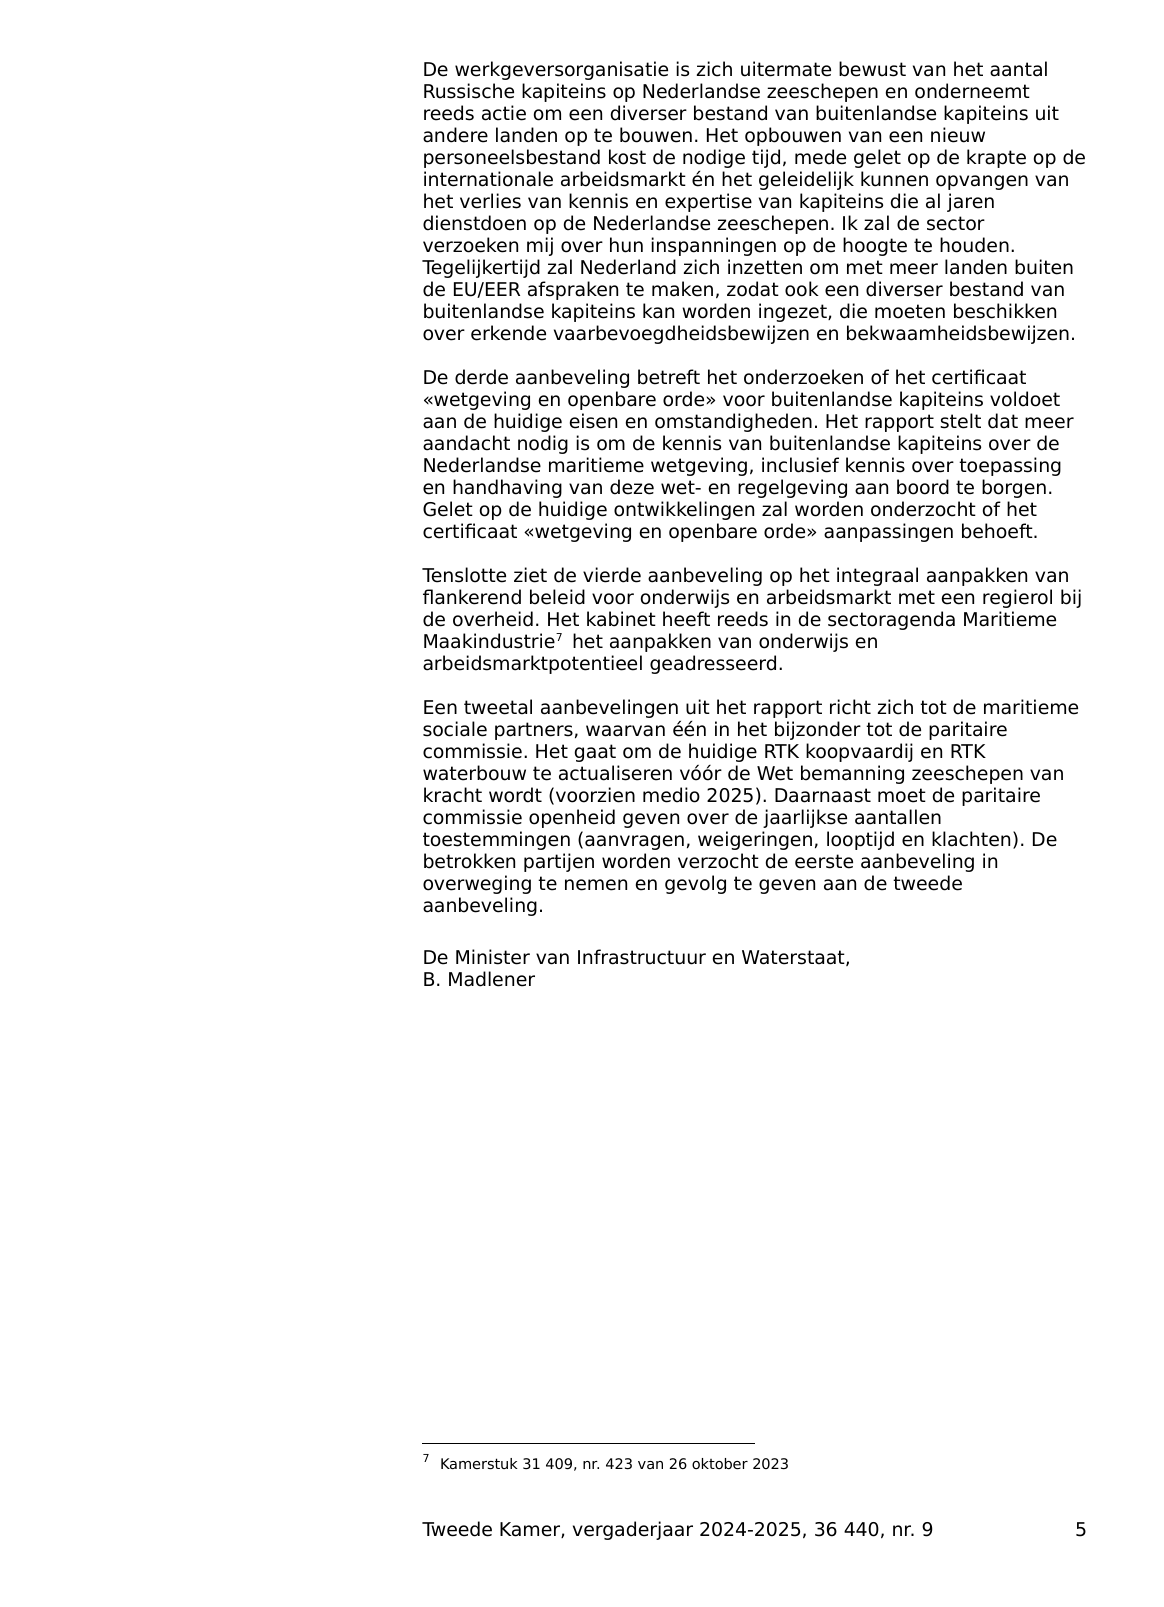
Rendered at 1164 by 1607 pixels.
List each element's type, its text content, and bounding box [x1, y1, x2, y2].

text De werkgeversorganisatie is zich uitermate bewust van het aantal Russische kapiteins op Nederlandse zeeschepen en onderneemt reeds actie om een diverser bestand van buitenlandse kapiteins uit andere landen op te bouwen. Het opbouwen van een nieuw personeelsbestand kost de nodige tijd, mede gelet op de krapte op de internationale arbeidsmarkt én het geleidelijk kunnen opvangen van het verlies van kennis en expertise van kapiteins die al jaren dienstdoen op de Nederlandse zeeschepen. Ik zal de sector verzoeken mij over hun inspanningen op de hoogte te houden. Tegelijkertijd zal Nederland zich inzetten om met meer landen buiten de EU/EER afspraken te maken, zodat ook een diverser bestand van buitenlandse kapiteins kan worden ingezet, die moeten beschikken over erkende vaarbevoegdheidsbewijzen en bekwaamheidsbewijzen. [422, 59, 1087, 345]
text De derde aanbeveling betreft het onderzoeken of het certificaat «wetgeving en openbare orde» voor buitenlandse kapiteins voldoet aan de huidige eisen en omstandigheden. Het rapport stelt dat meer aandacht nodig is om de kennis van buitenlandse kapiteins over de Nederlandse maritieme wetgeving, inclusief kennis over toepassing en handhaving van deze wet- en regelgeving aan boord te borgen. Gelet op de huidige ontwikkelingen zal worden onderzocht of het certificaat «wetgeving en openbare orde» aanpassingen behoeft. [422, 367, 1087, 543]
text De Minister van Infrastructuur en Waterstaat, B. Madlener [422, 947, 1087, 991]
text Tenslotte ziet de vierde aanbeveling op het integraal aanpakken van flankerend beleid voor onderwijs en arbeidsmarkt met een regierol bij de overheid. Het kabinet heeft reeds in de sectoragenda Maritieme Maakindustrie het aanpakken van onderwijs en arbeidsmarktpotentieel geadresseerd. [422, 565, 1087, 675]
text Een tweetal aanbevelingen uit het rapport richt zich tot de maritieme sociale partners, waarvan één in het bijzonder tot de paritaire commissie. Het gaat om de huidige RTK koopvaardij en RTK waterbouw te actualiseren vóór de Wet bemanning zeeschepen van kracht wordt (voorzien medio 2025). Daarnaast moet de paritaire commissie openheid geven over de jaarlijkse aantallen toestemmingen (aanvragen, weigeringen, looptijd en klachten). De betrokken partijen worden verzocht de eerste aanbeveling in overweging te nemen en gevolg te geven aan de tweede aanbeveling. [422, 697, 1087, 917]
text Kamerstuk 31 409, nr. 423 van 26 oktober 2023 [422, 1452, 1087, 1474]
